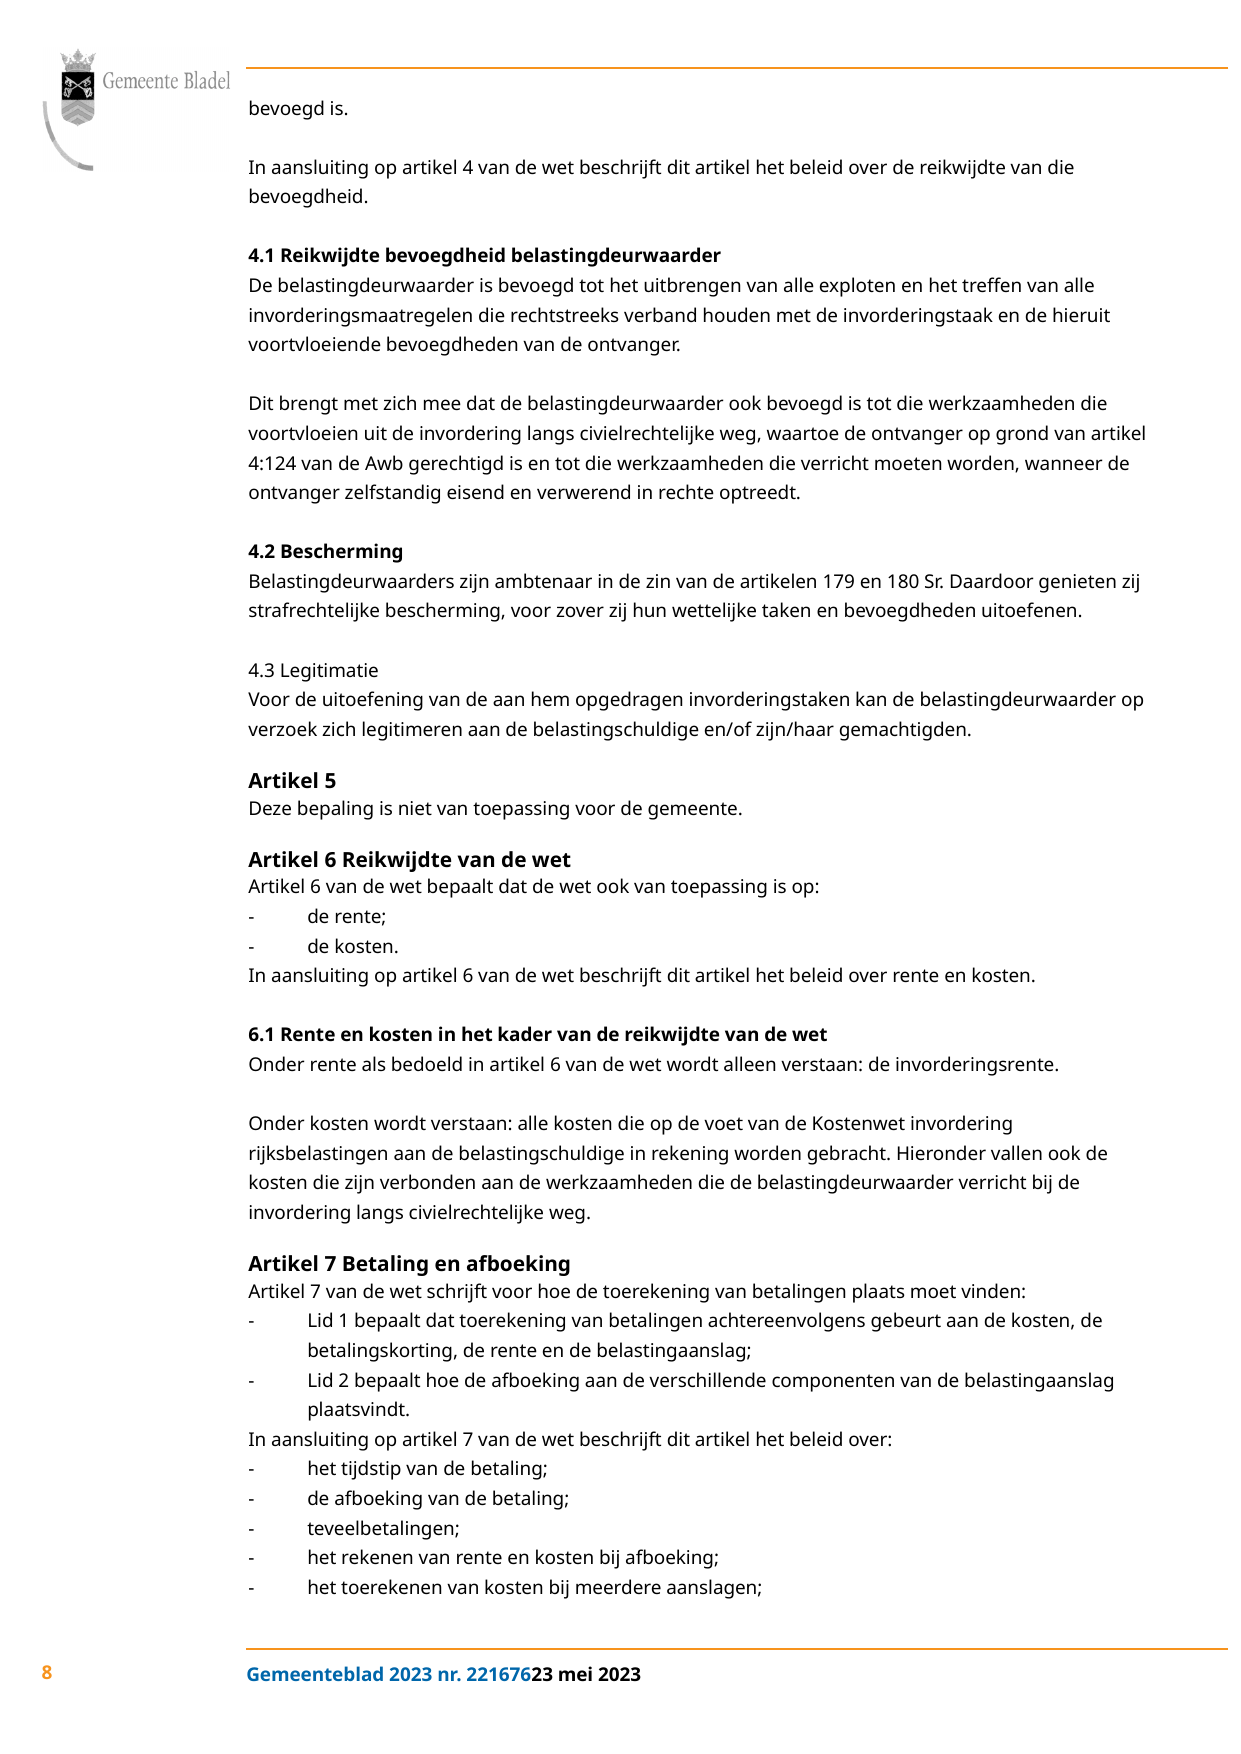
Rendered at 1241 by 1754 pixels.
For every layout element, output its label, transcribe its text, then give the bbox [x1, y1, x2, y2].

text Onder rente als bedoeld in artikel 6 van de wet wordt alleen verstaan: de invorderingsrente. [248, 1051, 1152, 1077]
text bevoegd is. [248, 95, 1152, 121]
text Artikel 5 [248, 766, 1152, 795]
list de rente; [248, 903, 1152, 929]
picture [41, 47, 231, 172]
list de afboeking van de betaling; [248, 1485, 1152, 1511]
text Onder kosten wordt verstaan: alle kosten die op de voet van de Kostenwet invordering rijksbelastingen aan de belastingschuldige in rekening worden gebracht. Hieronder vallen ook de kosten die zijn verbonden aan de werkzaamheden die de belastingdeurwaarder verricht bij de invordering langs civielrechtelijke weg. [248, 1110, 1152, 1225]
text Artikel 7 van de wet schrijft voor hoe de toerekening van betalingen plaats moet vinden: [248, 1278, 1152, 1304]
text 4.1 Reikwijdte bevoegdheid belastingdeurwaarder [248, 243, 1152, 268]
list het toerekenen van kosten bij meerdere aanslagen; [248, 1574, 1152, 1599]
text In aansluiting op artikel 6 van de wet beschrijft dit artikel het beleid over rente en kosten. [248, 962, 1152, 988]
text Deze bepaling is niet van toepassing voor de gemeente. [248, 795, 1152, 821]
text Voor de uitoefening van de aan hem opgedragen invorderingstaken kan de belastingdeurwaarder op verzoek zich legitimeren aan de belastingschuldige en/of zijn/haar gemachtigden. [248, 686, 1152, 742]
text 4.2 Bescherming [248, 538, 1152, 564]
text Belastingdeurwaarders zijn ambtenaar in de zin van de artikelen 179 en 180 Sr. Daardoor genieten zij strafrechtelijke bescherming, voor zover zij hun wettelijke taken en bevoegdheden uitoefenen. [248, 568, 1152, 623]
list het tijdstip van de betaling; [248, 1456, 1152, 1481]
text Artikel 6 van de wet bepaalt dat de wet ook van toepassing is op: [248, 874, 1152, 899]
list Lid 1 bepaalt dat toerekening van betalingen achtereenvolgens gebeurt aan de kosten, de betalingskorting, de rente en de belastingaanslag; [248, 1308, 1152, 1363]
list teveelbetalingen; [248, 1515, 1152, 1540]
list de kosten. [248, 933, 1152, 959]
list Lid 2 bepaalt hoe de afboeking aan de verschillende componenten van de belastingaanslag plaatsvindt. [248, 1367, 1152, 1422]
text Artikel 7 Betaling en afboeking [248, 1249, 1152, 1278]
text 6.1 Rente en kosten in het kader van de reikwijdte van de wet [248, 1022, 1152, 1047]
text Artikel 6 Reikwijdte van de wet [248, 845, 1152, 874]
text 4.3 Legitimatie [248, 657, 1152, 683]
text In aansluiting op artikel 4 van de wet beschrijft dit artikel het beleid over de reikwijdte van die bevoegdheid. [248, 154, 1152, 209]
text In aansluiting op artikel 7 van de wet beschrijft dit artikel het beleid over: [248, 1426, 1152, 1452]
list het rekenen van rente en kosten bij afboeking; [248, 1544, 1152, 1570]
text Dit brengt met zich mee dat de belastingdeurwaarder ook bevoegd is tot die werkzaamheden die voortvloeien uit de invordering langs civielrechtelijke weg, waartoe de ontvanger op grond van artikel 4:124 van de Awb gerechtigd is en tot die werkzaamheden die verricht moeten worden, wanneer de ontvanger zelfstandig eisend en verwerend in rechte optreedt. [248, 391, 1152, 505]
text De belastingdeurwaarder is bevoegd tot het uitbrengen van alle exploten en het treffen van alle invorderingsmaatregelen die rechtstreeks verband houden met de invorderingstaak en de hieruit voortvloeiende bevoegdheden van de ontvanger. [248, 272, 1152, 357]
